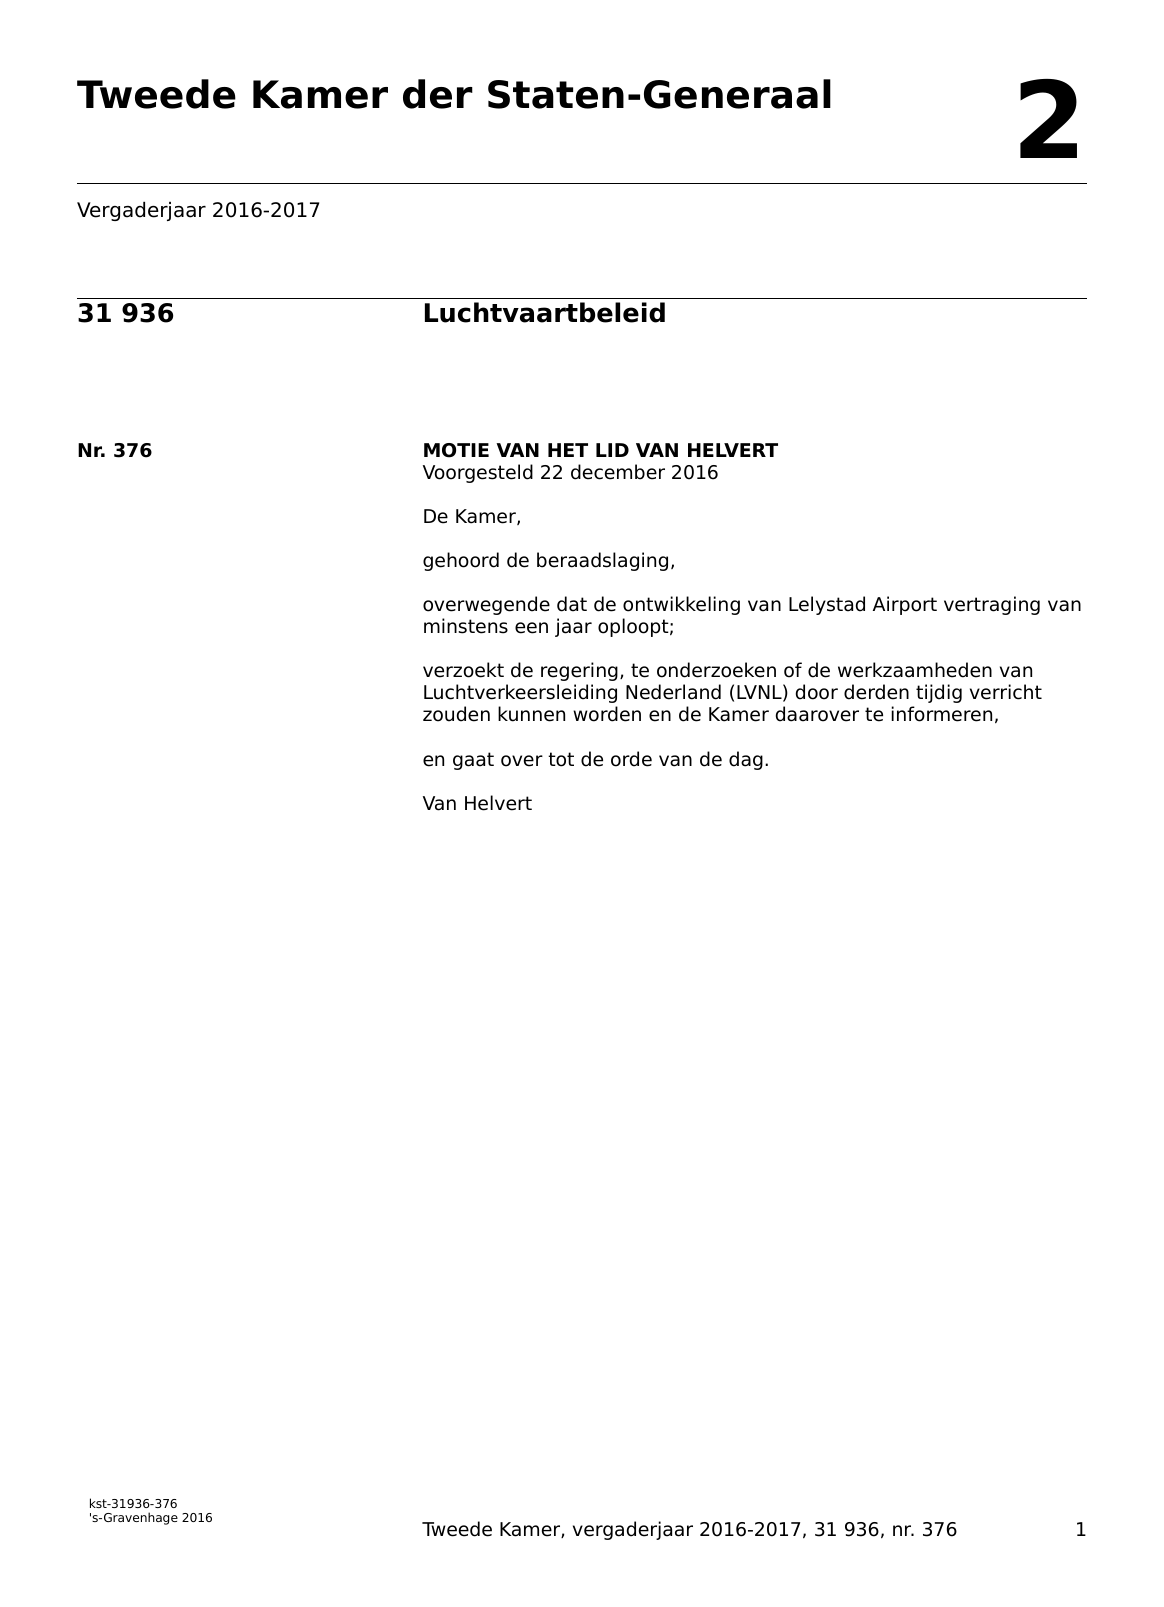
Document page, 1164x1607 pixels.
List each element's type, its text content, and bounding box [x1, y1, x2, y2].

table_header Tweede Kamer der Staten-Generaal [77, 59, 886, 183]
text Van Helvert [422, 793, 1087, 814]
subtitle Nr. 376 MOTIE VAN HET LID VAN HELVERT [77, 440, 1087, 462]
text Voorgesteld 22 december 2016 [422, 462, 1087, 484]
text kst-31936-376 [88, 1497, 323, 1511]
text gehoord de beraadslaging, [422, 550, 1087, 572]
text De Kamer, [422, 506, 1087, 528]
text overwegende dat de ontwikkeling van Lelystad Airport vertraging van minstens een jaar oploopt; [422, 594, 1087, 638]
text en gaat over tot de orde van de dag. [422, 748, 1087, 770]
subtitle 31 936 Luchtvaartbeleid [77, 299, 1087, 329]
table_header 2 [886, 59, 1087, 183]
table_cell Vergaderjaar 2016-2017 [77, 184, 1087, 298]
text verzoekt de regering, te onderzoeken of de werkzaamheden van Luchtverkeersleiding Nederland (LVNL) door derden tijdig verricht zouden kunnen worden en de Kamer daarover te informeren, [422, 660, 1087, 726]
text 's-Gravenhage 2016 [88, 1511, 323, 1525]
